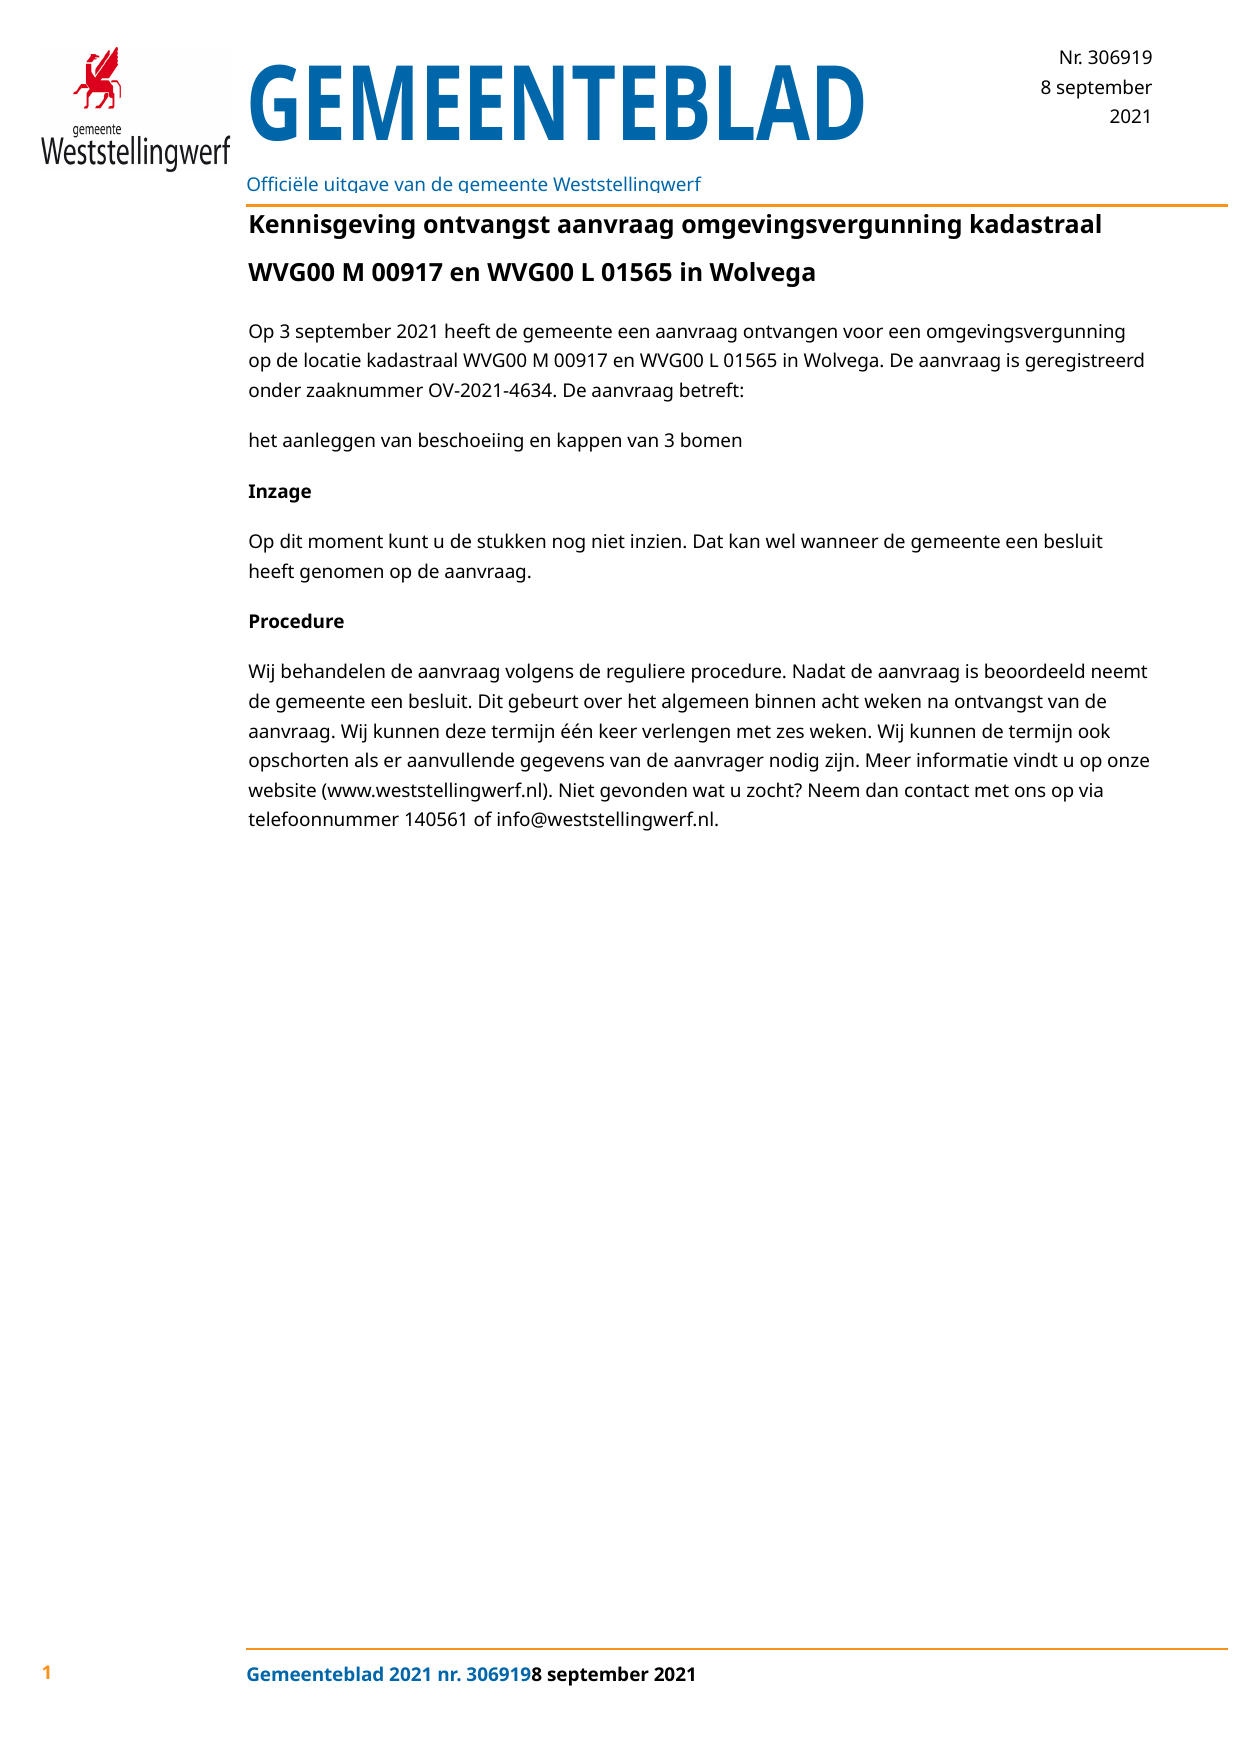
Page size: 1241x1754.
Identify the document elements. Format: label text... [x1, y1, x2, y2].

text Procedure [248, 608, 1152, 634]
text het aanleggen van beschoeiing en kappen van 3 bomen [248, 427, 1152, 453]
text Op 3 september 2021 heeft de gemeente een aanvraag ontvangen voor een omgevingsvergunning op de locatie kadastraal WVG00 M 00917 en WVG00 L 01565 in Wolvega. De aanvraag is geregistreerd onder zaaknummer OV-2021-4634. De aanvraag betreft: [248, 318, 1152, 403]
picture [41, 47, 231, 172]
text Wij behandelen de aanvraag volgens de reguliere procedure. Nadat de aanvraag is beoordeeld neemt de gemeente een besluit. Dit gebeurt over het algemeen binnen acht weken na ontvangst van de aanvraag. Wij kunnen deze termijn één keer verlengen met zes weken. Wij kunnen de termijn ook opschorten als er aanvullende gegevens van de aanvrager nodig zijn. Meer informatie vindt u op onze website (www.weststellingwerf.nl). Niet gevonden wat u zocht? Neem dan contact met ons op via telefoonnummer 140561 of info@weststellingwerf.nl. [248, 659, 1152, 832]
text Op dit moment kunt u de stukken nog niet inzien. Dat kan wel wanneer de gemeente een besluit heeft genomen op de aanvraag. [248, 528, 1152, 584]
text Kennisgeving ontvangst aanvraag omgevingsvergunning kadastraal WVG00 M 00917 en WVG00 L 01565 in Wolvega [248, 207, 1152, 288]
text Inzage [248, 478, 1152, 504]
